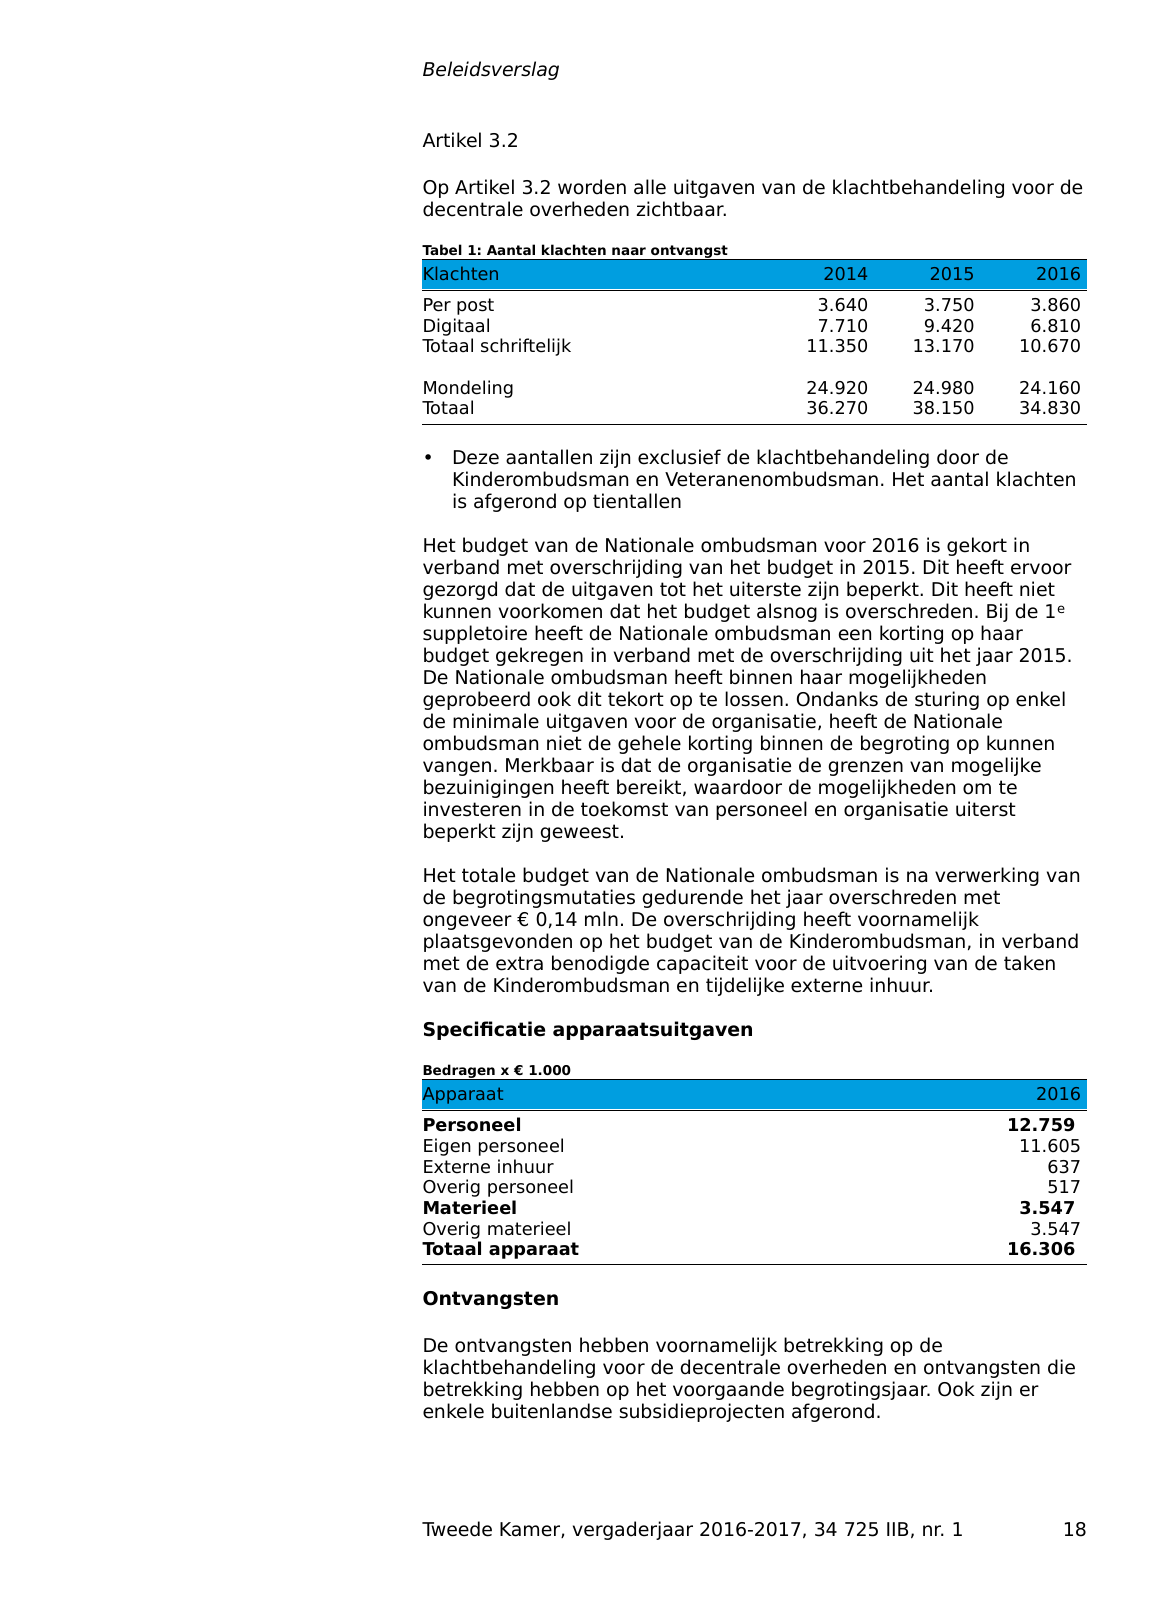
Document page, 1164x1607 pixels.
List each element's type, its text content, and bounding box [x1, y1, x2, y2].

table_cell 3.750 [874, 291, 980, 316]
table_header Tabel 1: Aantal klachten naar ontvangst [422, 243, 1087, 258]
table_cell 6.810 [980, 316, 1087, 336]
table_cell 13.170 [874, 336, 980, 357]
table_cell [874, 357, 980, 378]
table_cell Overig materieel [422, 1219, 980, 1239]
table_cell 9.420 [874, 316, 980, 336]
table_cell 38.150 [874, 398, 980, 424]
table_cell 11.350 [768, 336, 874, 357]
table_cell 36.270 [768, 398, 874, 424]
table_cell Apparaat [422, 1080, 980, 1109]
table_cell 7.710 [768, 316, 874, 336]
table_cell 24.980 [874, 378, 980, 398]
table_cell [422, 357, 768, 378]
table_cell 3.860 [980, 291, 1087, 316]
table_cell 11.605 [980, 1136, 1087, 1157]
subtitle Specificatie apparaatsuitgaven [422, 1019, 1087, 1041]
table_cell Personeel [422, 1111, 980, 1136]
table_cell 24.160 [980, 378, 1087, 398]
text Het totale budget van de Nationale ombudsman is na verwerking van de begrotingsmutaties gedurende het jaar overschreden met ongeveer € 0,14 mln. De overschrijding heeft voornamelijk plaatsgevonden op het budget van de Kinderombudsman, in verband met de extra benodigde capaciteit voor de uitvoering van de taken van de Kinderombudsman en tijdelijke externe inhuur. [422, 865, 1087, 997]
table_cell 3.547 [980, 1219, 1087, 1239]
table_header Bedragen x € 1.000 [422, 1063, 1087, 1078]
text • Deze aantallen zijn exclusief de klachtbehandeling door de Kinderombudsman en Veteranenombudsman. Het aantal klachten is afgerond op tientallen [422, 447, 1087, 513]
text Het budget van de Nationale ombudsman voor 2016 is gekort in verband met overschrijding van het budget in 2015. Dit heeft ervoor gezorgd dat de uitgaven tot het uiterste zijn beperkt. Dit heeft niet kunnen voorkomen dat het budget alsnog is overschreden. Bij de 1e suppletoire heeft de Nationale ombudsman een korting op haar budget gekregen in verband met de overschrijding uit het jaar 2015. De Nationale ombudsman heeft binnen haar mogelijkheden geprobeerd ook dit tekort op te lossen. Ondanks de sturing op enkel de minimale uitgaven voor de organisatie, heeft de Nationale ombudsman niet de gehele korting binnen de begroting op kunnen vangen. Merkbaar is dat de organisatie de grenzen van mogelijke bezuinigingen heeft bereikt, waardoor de mogelijkheden om te investeren in de toekomst van personeel en organisatie uiterst beperkt zijn geweest. [422, 535, 1087, 843]
table_cell [768, 357, 874, 378]
subtitle Ontvangsten [422, 1288, 1087, 1309]
table_cell Materieel [422, 1198, 980, 1218]
table_cell Per post [422, 291, 768, 316]
table_cell 16.306 [980, 1239, 1087, 1264]
table_cell 24.920 [768, 378, 874, 398]
table_cell 3.640 [768, 291, 874, 316]
subtitle Artikel 3.2 [422, 130, 1087, 152]
table_cell 637 [980, 1157, 1087, 1177]
table_cell Digitaal [422, 316, 768, 336]
table_cell 2015 [874, 260, 980, 289]
table_cell [980, 357, 1087, 378]
table_cell Totaal schriftelijk [422, 336, 768, 357]
table_cell 2016 [980, 260, 1087, 289]
table_cell Totaal [422, 398, 768, 424]
table_cell 517 [980, 1177, 1087, 1198]
text De ontvangsten hebben voornamelijk betrekking op de klachtbehandeling voor de decentrale overheden en ontvangsten die betrekking hebben op het voorgaande begrotingsjaar. Ook zijn er enkele buitenlandse subsidieprojecten afgerond. [422, 1334, 1087, 1422]
table_cell Klachten [422, 260, 768, 289]
table_cell 34.830 [980, 398, 1087, 424]
table_cell 12.759 [980, 1111, 1087, 1136]
table_cell 10.670 [980, 336, 1087, 357]
table_cell 2014 [768, 260, 874, 289]
text Op Artikel 3.2 worden alle uitgaven van de klachtbehandeling voor de decentrale overheden zichtbaar. [422, 177, 1087, 221]
table_cell 3.547 [980, 1198, 1087, 1218]
table_cell Mondeling [422, 378, 768, 398]
table_cell Totaal apparaat [422, 1239, 980, 1264]
table_cell Overig personeel [422, 1177, 980, 1198]
table_cell Eigen personeel [422, 1136, 980, 1157]
table_cell Externe inhuur [422, 1157, 980, 1177]
table_cell 2016 [980, 1080, 1087, 1109]
